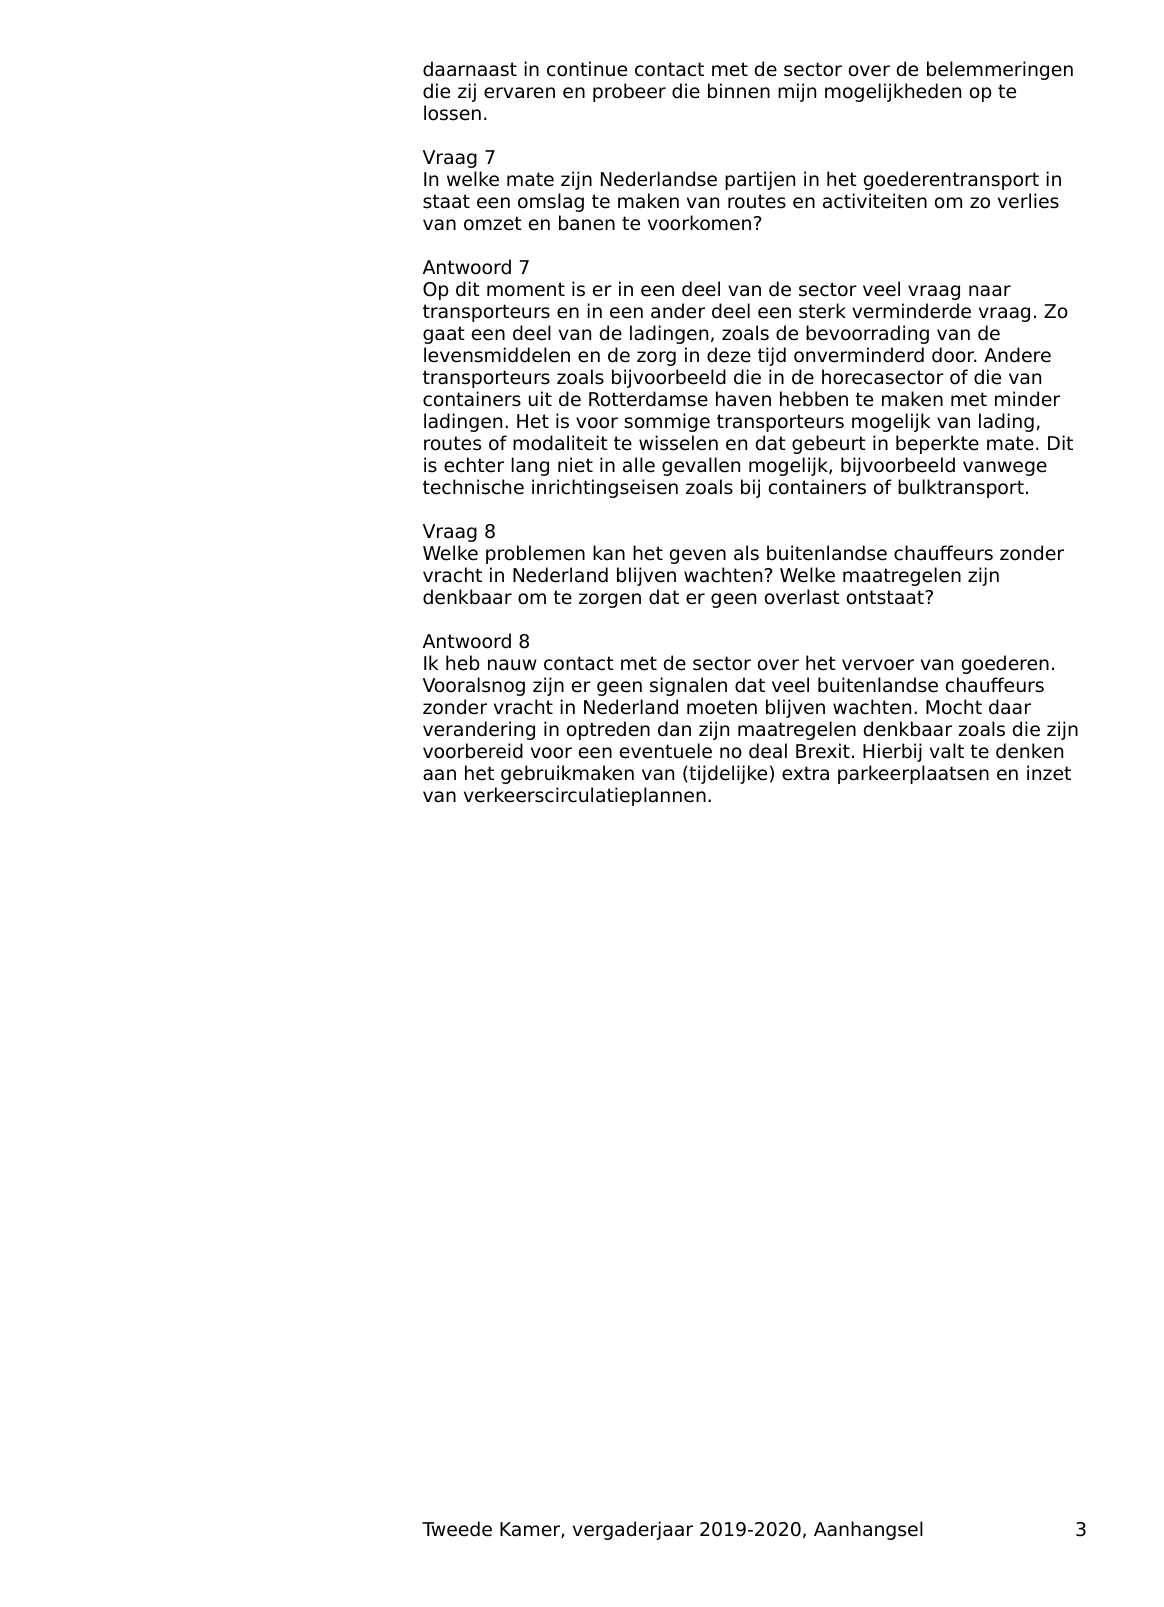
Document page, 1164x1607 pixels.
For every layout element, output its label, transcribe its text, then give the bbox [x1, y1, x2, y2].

text Op dit moment is er in een deel van de sector veel vraag naar transporteurs en in een ander deel een sterk verminderde vraag. Zo gaat een deel van de ladingen, zoals de bevoorrading van de levensmiddelen en de zorg in deze tijd onverminderd door. Andere transporteurs zoals bijvoorbeeld die in de horecasector of die van containers uit de Rotterdamse haven hebben te maken met minder ladingen. Het is voor sommige transporteurs mogelijk van lading, routes of modaliteit te wisselen en dat gebeurt in beperkte mate. Dit is echter lang niet in alle gevallen mogelijk, bijvoorbeeld vanwege technische inrichtingseisen zoals bij containers of bulktransport. [422, 279, 1087, 499]
text Ik heb nauw contact met de sector over het vervoer van goederen. Vooralsnog zijn er geen signalen dat veel buitenlandse chauffeurs zonder vracht in Nederland moeten blijven wachten. Mocht daar verandering in optreden dan zijn maatregelen denkbaar zoals die zijn voorbereid voor een eventuele no deal Brexit. Hierbij valt te denken aan het gebruikmaken van (tijdelijke) extra parkeerplaatsen en inzet van verkeerscirculatieplannen. [422, 653, 1087, 807]
text Antwoord 8 [422, 631, 1087, 653]
text Antwoord 7 [422, 257, 1087, 279]
text In welke mate zijn Nederlandse partijen in het goederentransport in staat een omslag te maken van routes en activiteiten om zo verlies van omzet en banen te voorkomen? [422, 169, 1087, 235]
text Welke problemen kan het geven als buitenlandse chauffeurs zonder vracht in Nederland blijven wachten? Welke maatregelen zijn denkbaar om te zorgen dat er geen overlast ontstaat? [422, 543, 1087, 609]
text Vraag 7 [422, 147, 1087, 169]
text daarnaast in continue contact met de sector over de belemmeringen die zij ervaren en probeer die binnen mijn mogelijkheden op te lossen. [422, 59, 1087, 125]
text Vraag 8 [422, 521, 1087, 543]
